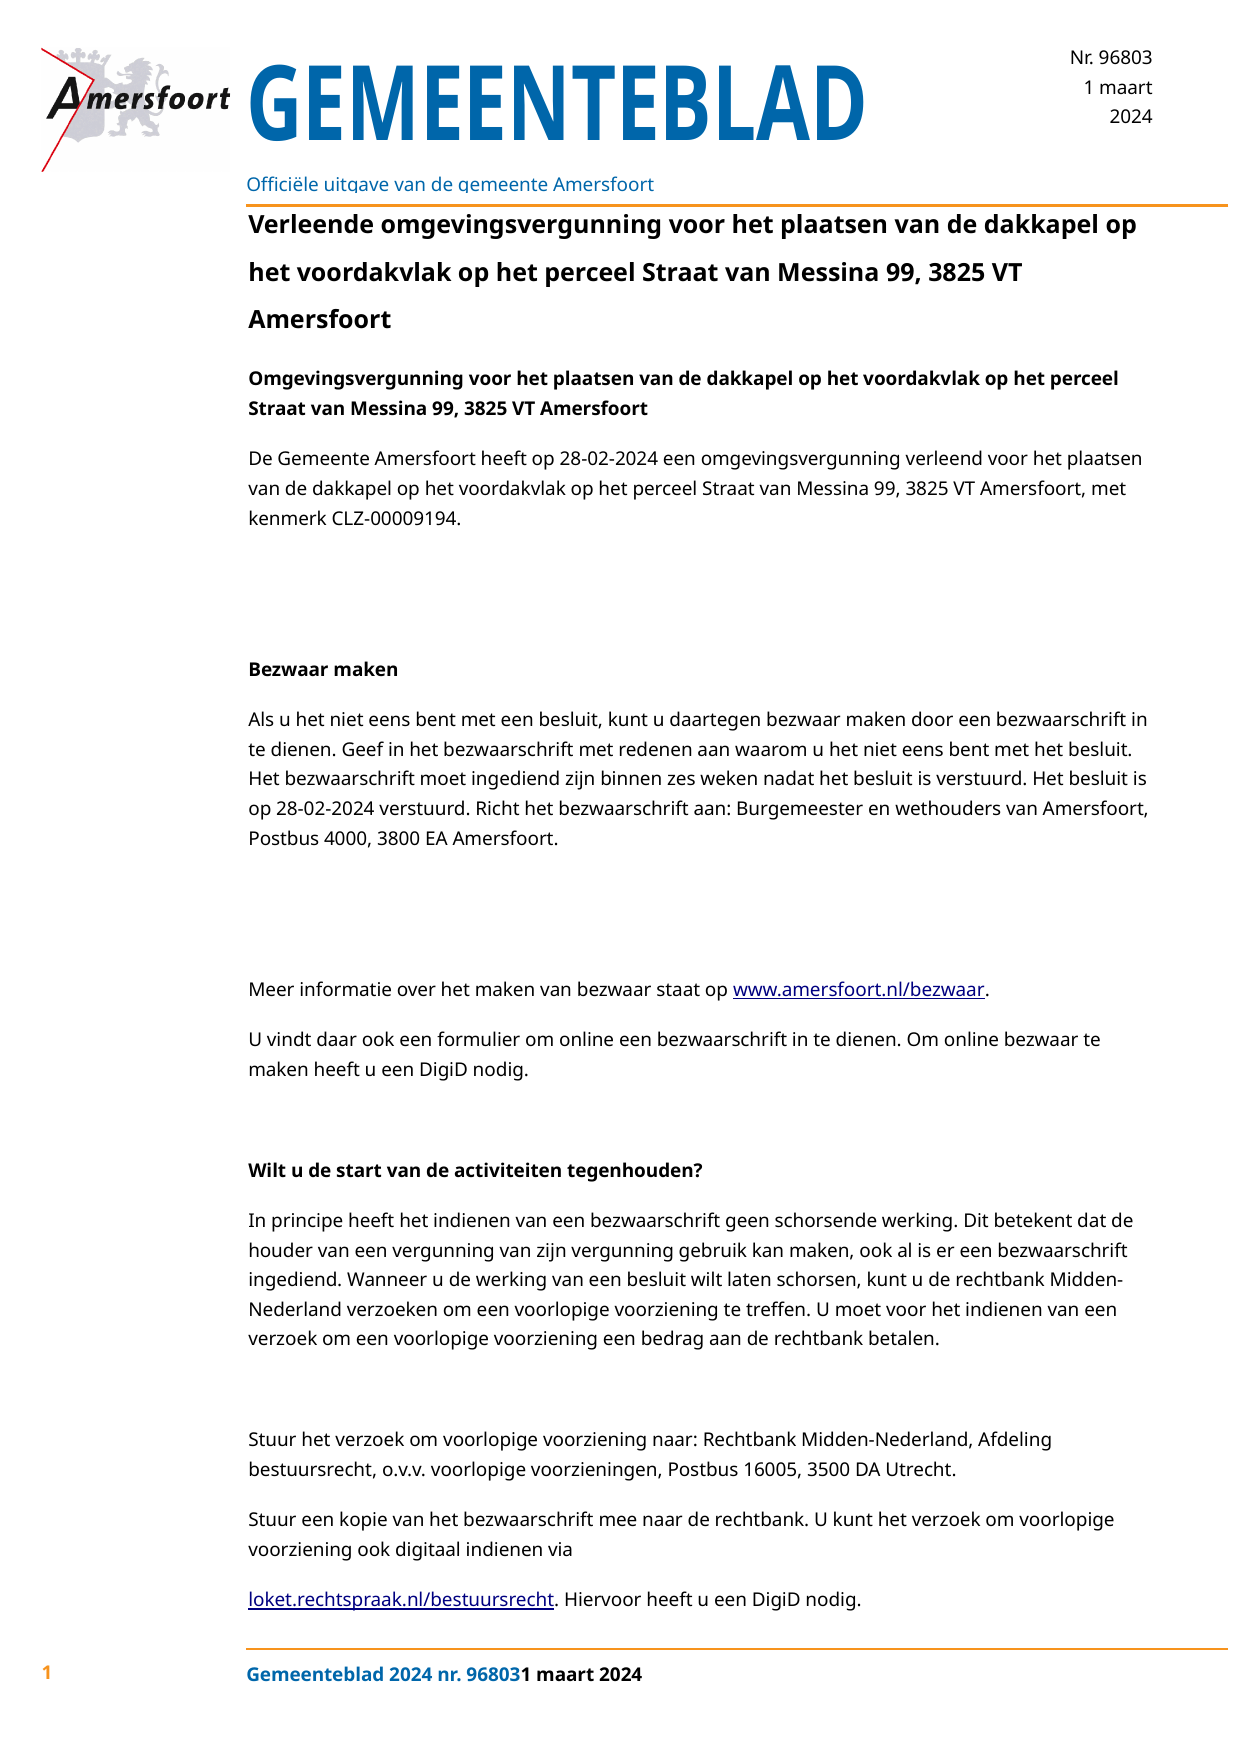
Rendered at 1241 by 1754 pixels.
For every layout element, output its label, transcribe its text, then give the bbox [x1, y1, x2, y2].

text De Gemeente Amersfoort heeft op 28-02-2024 een omgevingsvergunning verleend voor het plaatsen van de dakkapel op het voordakvlak op het perceel Straat van Messina 99, 3825 VT Amersfoort, met kenmerk CLZ-00009194. [248, 446, 1152, 530]
text Omgevingsvergunning voor het plaatsen van de dakkapel op het voordakvlak op het perceel Straat van Messina 99, 3825 VT Amersfoort [248, 366, 1152, 421]
text Stuur een kopie van het bezwaarschrift mee naar de rechtbank. U kunt het verzoek om voorlopige voorziening ook digitaal indienen via [248, 1506, 1152, 1562]
text loket.rechtspraak.nl/bestuursrecht. Hiervoor heeft u een DigiD nodig. [248, 1586, 1152, 1612]
text Stuur het verzoek om voorlopige voorziening naar: Rechtbank Midden-Nederland, Afdeling bestuursrecht, o.v.v. voorlopige voorzieningen, Postbus 16005, 3500 DA Utrecht. [248, 1426, 1152, 1482]
text Bezwaar maken [248, 656, 1152, 682]
text Als u het niet eens bent met een besluit, kunt u daartegen bezwaar maken door een bezwaarschrift in te dienen. Geef in het bezwaarschrift met redenen aan waarom u het niet eens bent met het besluit. Het bezwaarschrift moet ingediend zijn binnen zes weken nadat het besluit is verstuurd. Het besluit is op 28-02-2024 verstuurd. Richt het bezwaarschrift aan: Burgemeester en wethouders van Amersfoort, Postbus 4000, 3800 EA Amersfoort. [248, 706, 1152, 850]
text U vindt daar ook een formulier om online een bezwaarschrift in te dienen. Om online bezwaar te maken heeft u een DigiD nodig. [248, 1026, 1152, 1082]
text Verleende omgevingsvergunning voor het plaatsen van de dakkapel op het voordakvlak op het perceel Straat van Messina 99, 3825 VT Amersfoort [248, 207, 1152, 336]
text Meer informatie over het maken van bezwaar staat op www.amersfoort.nl/bezwaar. [248, 976, 1152, 1002]
picture [41, 47, 231, 172]
text Wilt u de start van de activiteiten tegenhouden? [248, 1157, 1152, 1182]
text In principe heeft het indienen van een bezwaarschrift geen schorsende werking. Dit betekent dat de houder van een vergunning van zijn vergunning gebruik kan maken, ook al is er een bezwaarschrift ingediend. Wanneer u de werking van een besluit wilt laten schorsen, kunt u de rechtbank Midden-Nederland verzoeken om een voorlopige voorziening te treffen. U moet voor het indienen van een verzoek om een voorlopige voorziening een bedrag aan de rechtbank betalen. [248, 1207, 1152, 1351]
